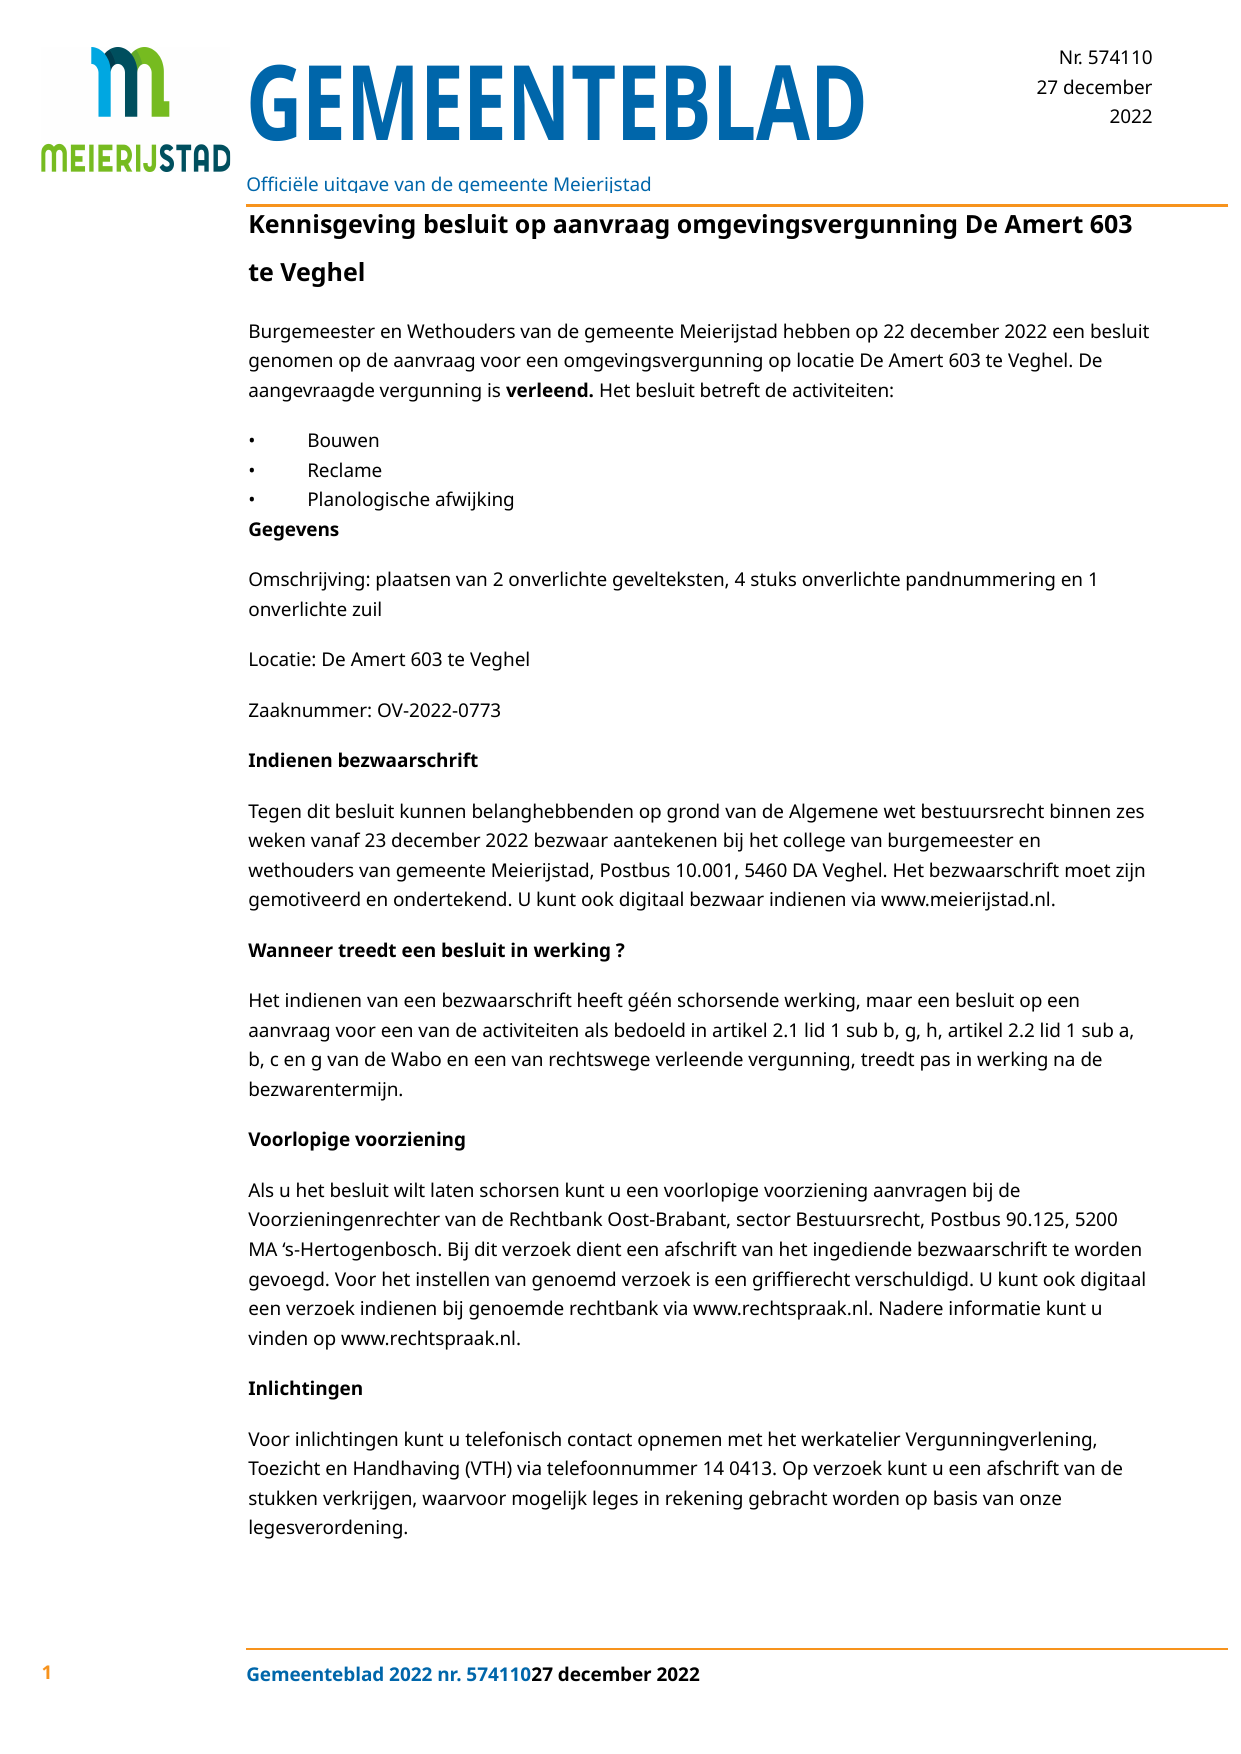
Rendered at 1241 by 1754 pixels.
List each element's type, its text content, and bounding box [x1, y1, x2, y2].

text Wanneer treedt een besluit in werking ? [248, 937, 1152, 963]
list Bouwen [248, 427, 1152, 453]
picture [41, 47, 231, 172]
text Gegevens [248, 516, 1152, 542]
list Planologische afwijking [248, 487, 1152, 512]
text Omschrijving: plaatsen van 2 onverlichte gevelteksten, 4 stuks onverlichte pandnummering en 1 onverlichte zuil [248, 567, 1152, 622]
text Indienen bezwaarschrift [248, 747, 1152, 773]
text Locatie: De Amert 603 te Veghel [248, 647, 1152, 672]
text Voorlopige voorziening [248, 1127, 1152, 1152]
text Tegen dit besluit kunnen belanghebbenden op grond van de Algemene wet bestuursrecht binnen zes weken vanaf 23 december 2022 bezwaar aantekenen bij het college van burgemeester en wethouders van gemeente Meierijstad, Postbus 10.001, 5460 DA Veghel. Het bezwaarschrift moet zijn gemotiveerd en ondertekend. U kunt ook digitaal bezwaar indienen via www.meierijstad.nl. [248, 798, 1152, 912]
text Als u het besluit wilt laten schorsen kunt u een voorlopige voorziening aanvragen bij de Voorzieningenrechter van de Rechtbank Oost-Brabant, sector Bestuursrecht, Postbus 90.125, 5200 MA ‘s-Hertogenbosch. Bij dit verzoek dient een afschrift van het ingediende bezwaarschrift te worden gevoegd. Voor het instellen van genoemd verzoek is een griffierecht verschuldigd. U kunt ook digitaal een verzoek indienen bij genoemde rechtbank via www.rechtspraak.nl. Nadere informatie kunt u vinden op www.rechtspraak.nl. [248, 1177, 1152, 1351]
text Kennisgeving besluit op aanvraag omgevingsvergunning De Amert 603 te Veghel [248, 207, 1152, 288]
text Burgemeester en Wethouders van de gemeente Meierijstad hebben op 22 december 2022 een besluit genomen op de aanvraag voor een omgevingsvergunning op locatie De Amert 603 te Veghel. De aangevraagde vergunning is verleend. Het besluit betreft de activiteiten: [248, 318, 1152, 403]
text Voor inlichtingen kunt u telefonisch contact opnemen met het werkatelier Vergunningverlening, Toezicht en Handhaving (VTH) via telefoonnummer 14 0413. Op verzoek kunt u een afschrift van de stukken verkrijgen, waarvoor mogelijk leges in rekening gebracht worden op basis van onze legesverordening. [248, 1426, 1152, 1540]
text Zaaknummer: OV-2022-0773 [248, 697, 1152, 723]
list Reclame [248, 457, 1152, 483]
text Het indienen van een bezwaarschrift heeft géén schorsende werking, maar een besluit op een aanvraag voor een van de activiteiten als bedoeld in artikel 2.1 lid 1 sub b, g, h, artikel 2.2 lid 1 sub a, b, c en g van de Wabo en een van rechtswege verleende vergunning, treedt pas in werking na de bezwarentermijn. [248, 987, 1152, 1102]
text Inlichtingen [248, 1375, 1152, 1401]
